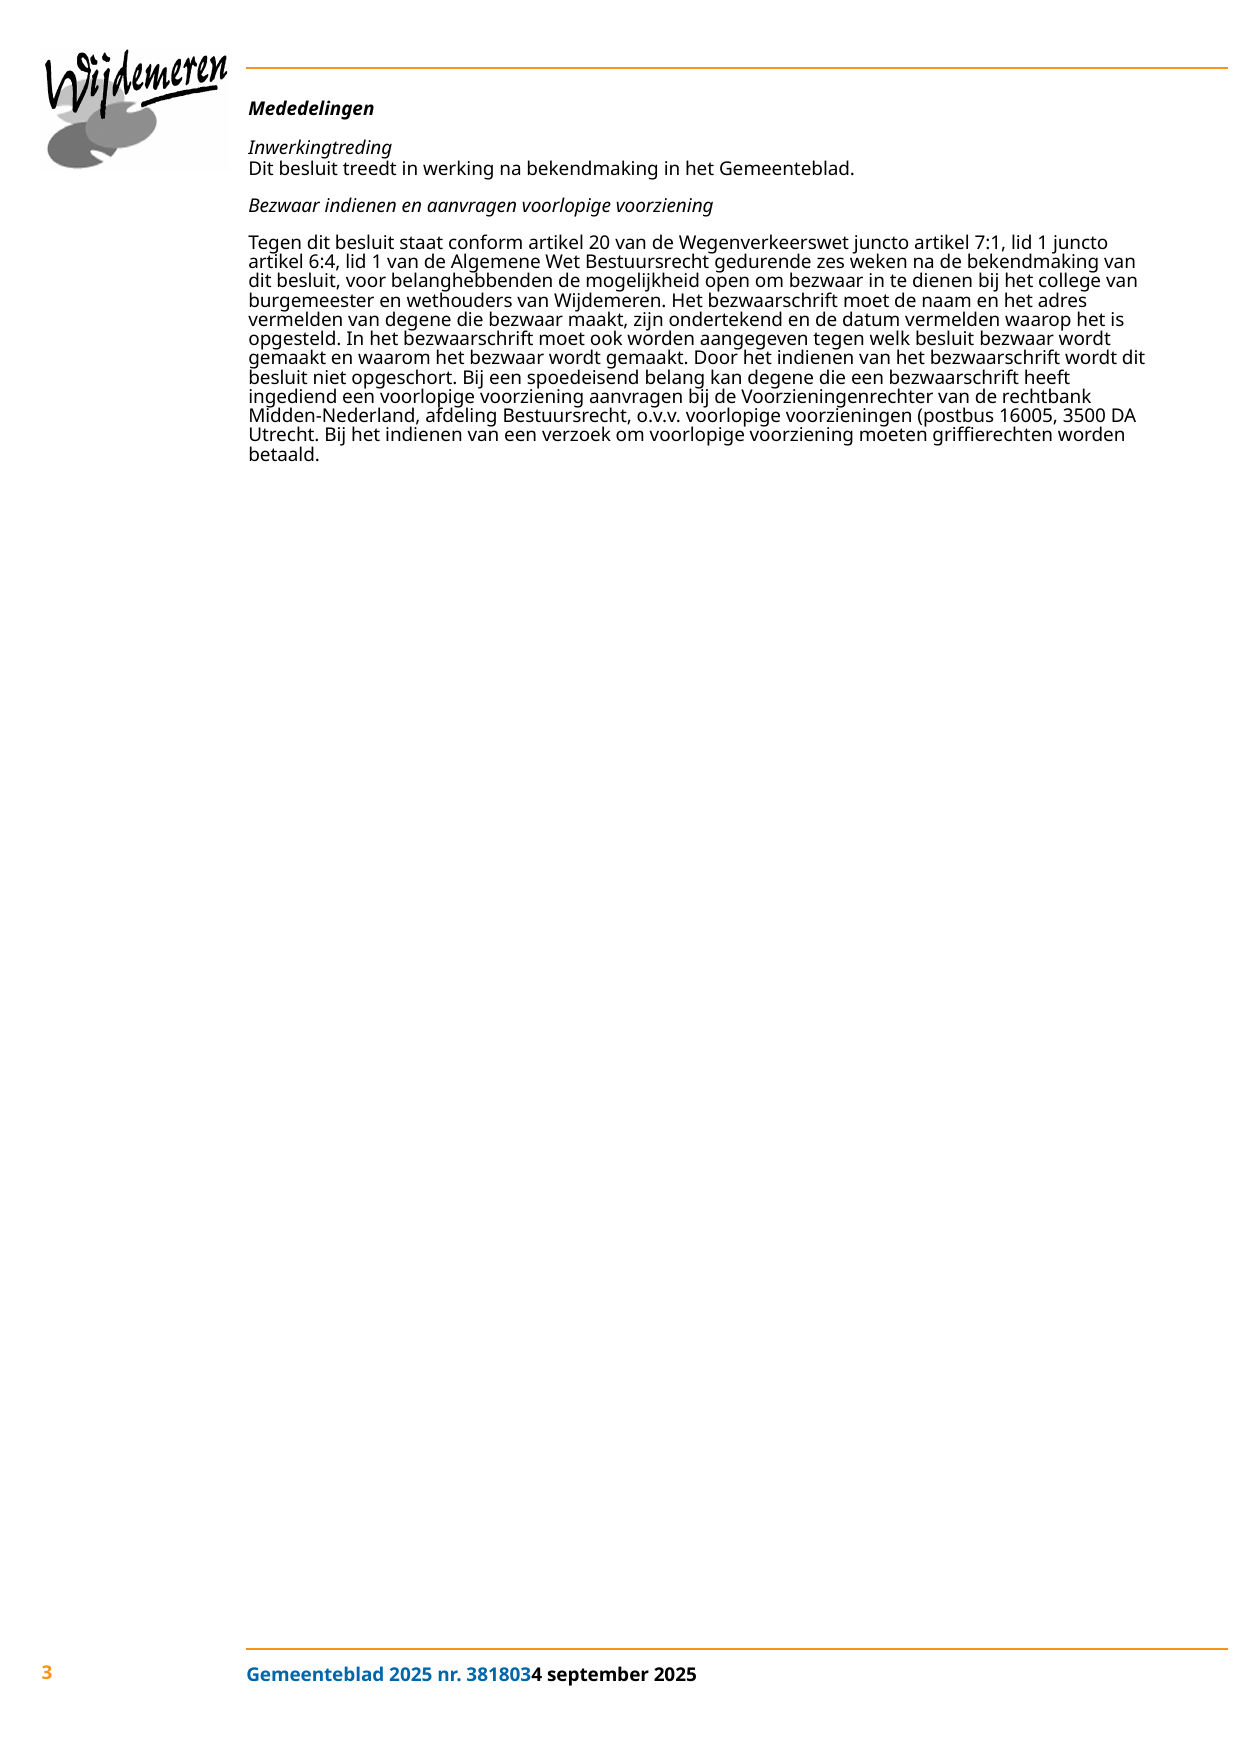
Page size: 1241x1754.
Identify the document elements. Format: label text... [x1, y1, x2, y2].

picture [41, 47, 231, 172]
text Tegen dit besluit staat conform artikel 20 van de Wegenverkeerswet juncto artikel 7:1, lid 1 juncto artikel 6:4, lid 1 van de Algemene Wet Bestuursrecht gedurende zes weken na de bekendmaking van dit besluit, voor belanghebbenden de mogelijkheid open om bezwaar in te dienen bij het college van burgemeester en wethouders van Wijdemeren. Het bezwaarschrift moet de naam en het adres vermelden van degene die bezwaar maakt, zijn ondertekend en de datum vermelden waarop het is opgesteld. In het bezwaarschrift moet ook worden aangegeven tegen welk besluit bezwaar wordt gemaakt en waarom het bezwaar wordt gemaakt. Door het indienen van het bezwaarschrift wordt dit besluit niet opgeschort. Bij een spoedeisend belang kan degene die een bezwaarschrift heeft ingediend een voorlopige voorziening aanvragen bij de Voorzieningenrechter van de rechtbank Midden-Nederland, afdeling Bestuursrecht, o.v.v. voorlopige voorzieningen (postbus 16005, 3500 DA Utrecht. Bij het indienen van een verzoek om voorlopige voorziening moeten griffierechten worden betaald. [248, 234, 1152, 465]
text Mededelingen [248, 95, 1152, 121]
text Inwerkingtreding [248, 134, 1152, 160]
text Bezwaar indienen en aanvragen voorlopige voorziening [248, 197, 1152, 216]
text Dit besluit treedt in werking na bekendmaking in het Gemeenteblad. [248, 160, 1152, 179]
